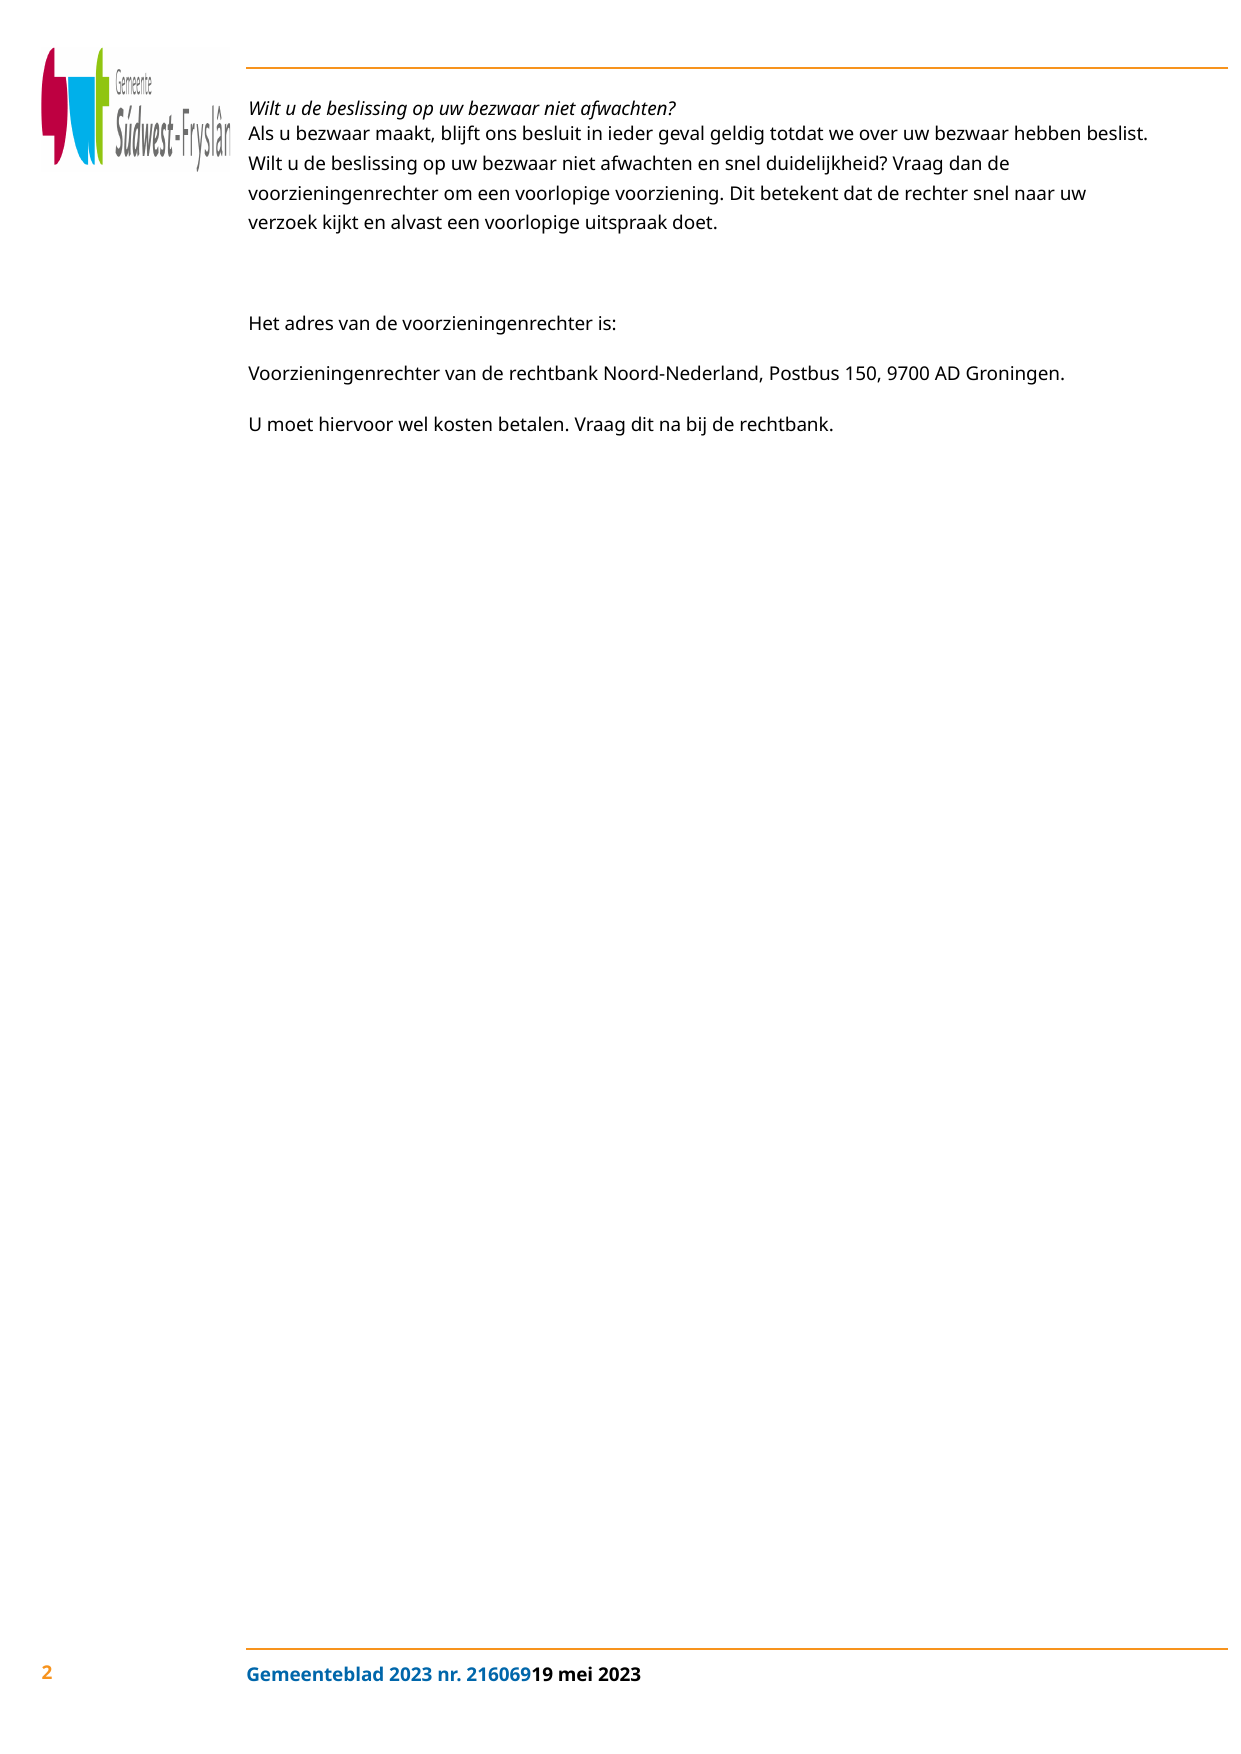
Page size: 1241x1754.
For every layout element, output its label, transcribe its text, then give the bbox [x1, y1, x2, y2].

text Als u bezwaar maakt, blijft ons besluit in ieder geval geldig totdat we over uw bezwaar hebben beslist. Wilt u de beslissing op uw bezwaar niet afwachten en snel duidelijkheid? Vraag dan de voorzieningenrechter om een voorlopige voorziening. Dit betekent dat de rechter snel naar uw verzoek kijkt en alvast een voorlopige uitspraak doet. [248, 121, 1152, 235]
text Voorzieningenrechter van de rechtbank Noord-Nederland, Postbus 150, 9700 AD Groningen. [248, 361, 1152, 386]
text Het adres van de voorzieningenrechter is: [248, 310, 1152, 336]
picture [41, 47, 231, 172]
text Wilt u de beslissing op uw bezwaar niet afwachten? [248, 95, 1152, 121]
text U moet hiervoor wel kosten betalen. Vraag dit na bij de rechtbank. [248, 411, 1152, 437]
